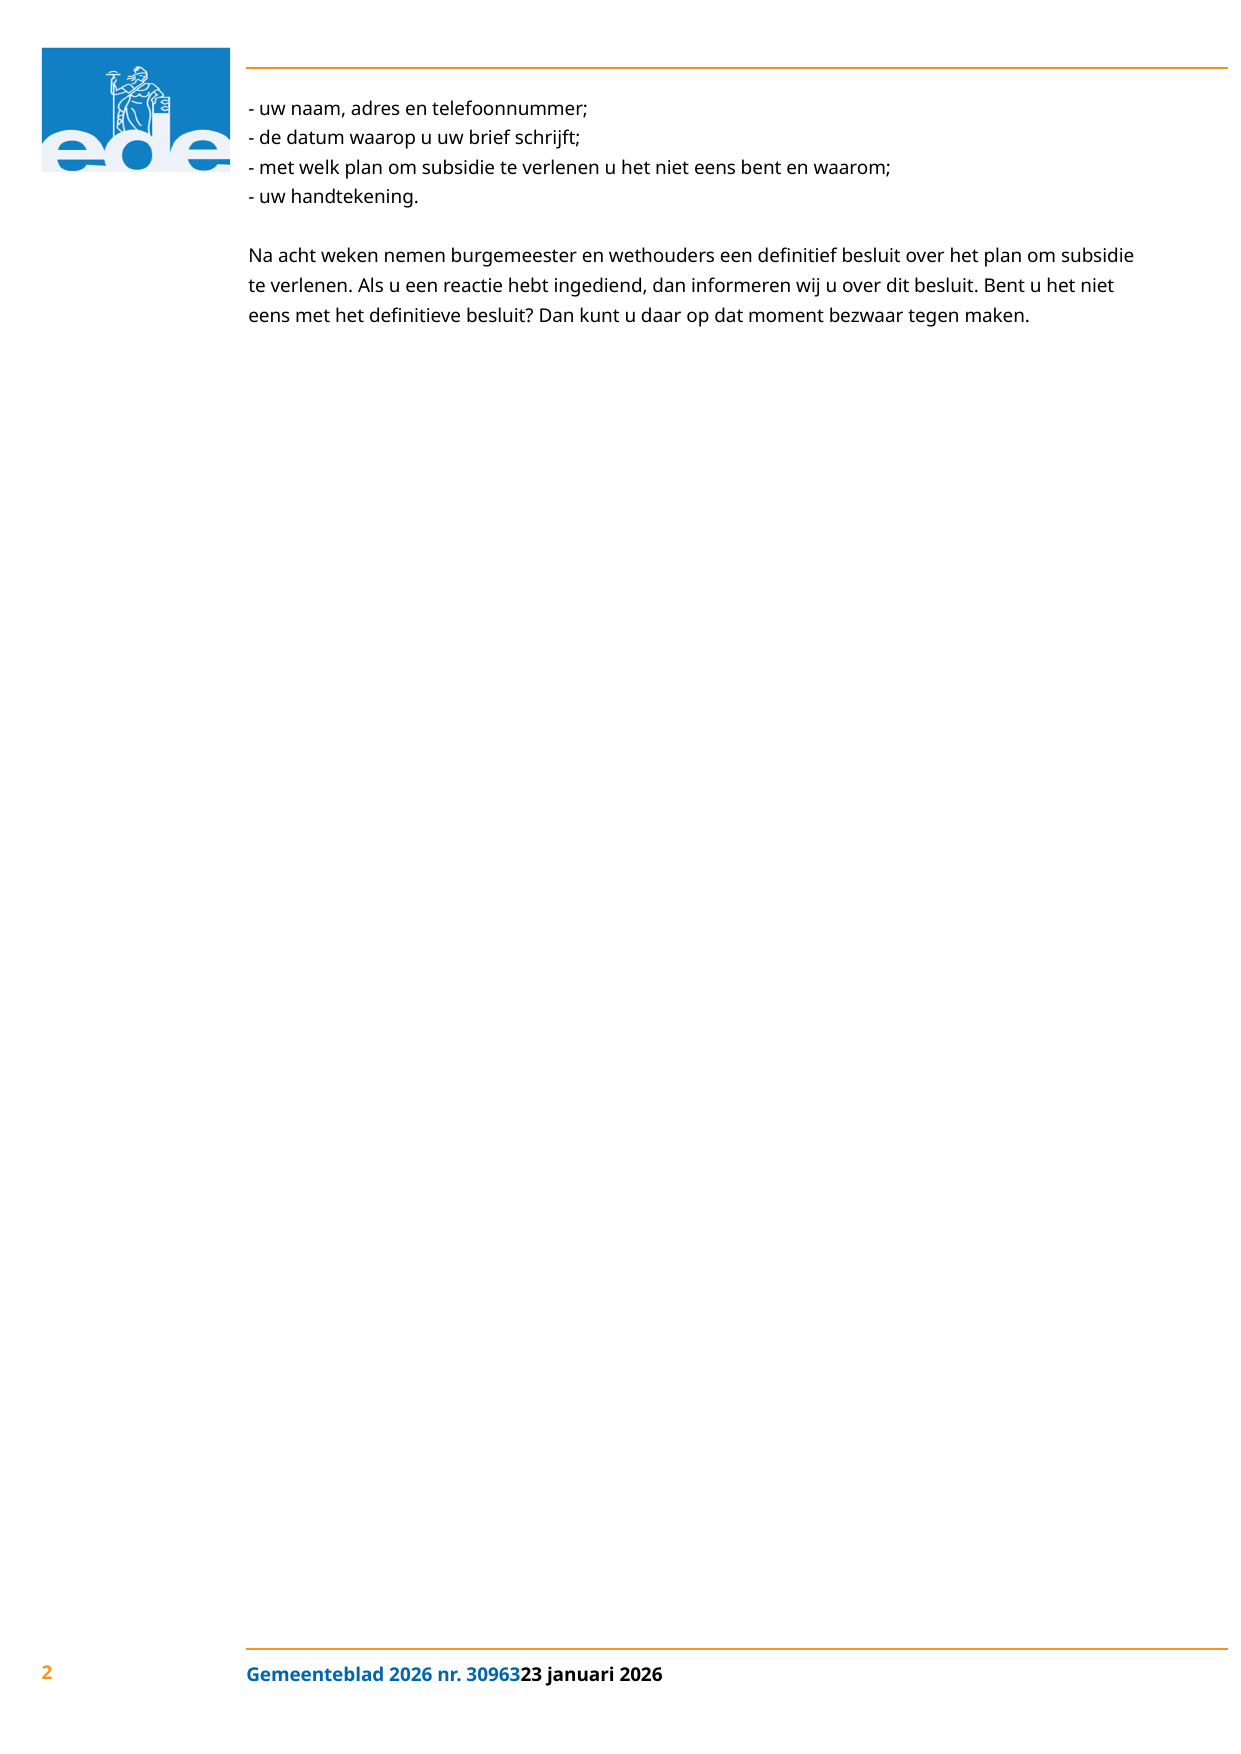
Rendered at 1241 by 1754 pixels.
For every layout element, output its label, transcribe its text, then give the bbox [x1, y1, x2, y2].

text - uw naam, adres en telefoonnummer; [248, 95, 1152, 121]
text - uw handtekening. [248, 183, 1152, 209]
text - met welk plan om subsidie te verlenen u het niet eens bent en waarom; [248, 154, 1152, 180]
text - de datum waarop u uw brief schrijft; [248, 124, 1152, 150]
text Na acht weken nemen burgemeester en wethouders een definitief besluit over het plan om subsidie te verlenen. Als u een reactie hebt ingediend, dan informeren wij u over dit besluit. Bent u het niet eens met het definitieve besluit? Dan kunt u daar op dat moment bezwaar tegen maken. [248, 243, 1152, 328]
picture [41, 47, 231, 172]
